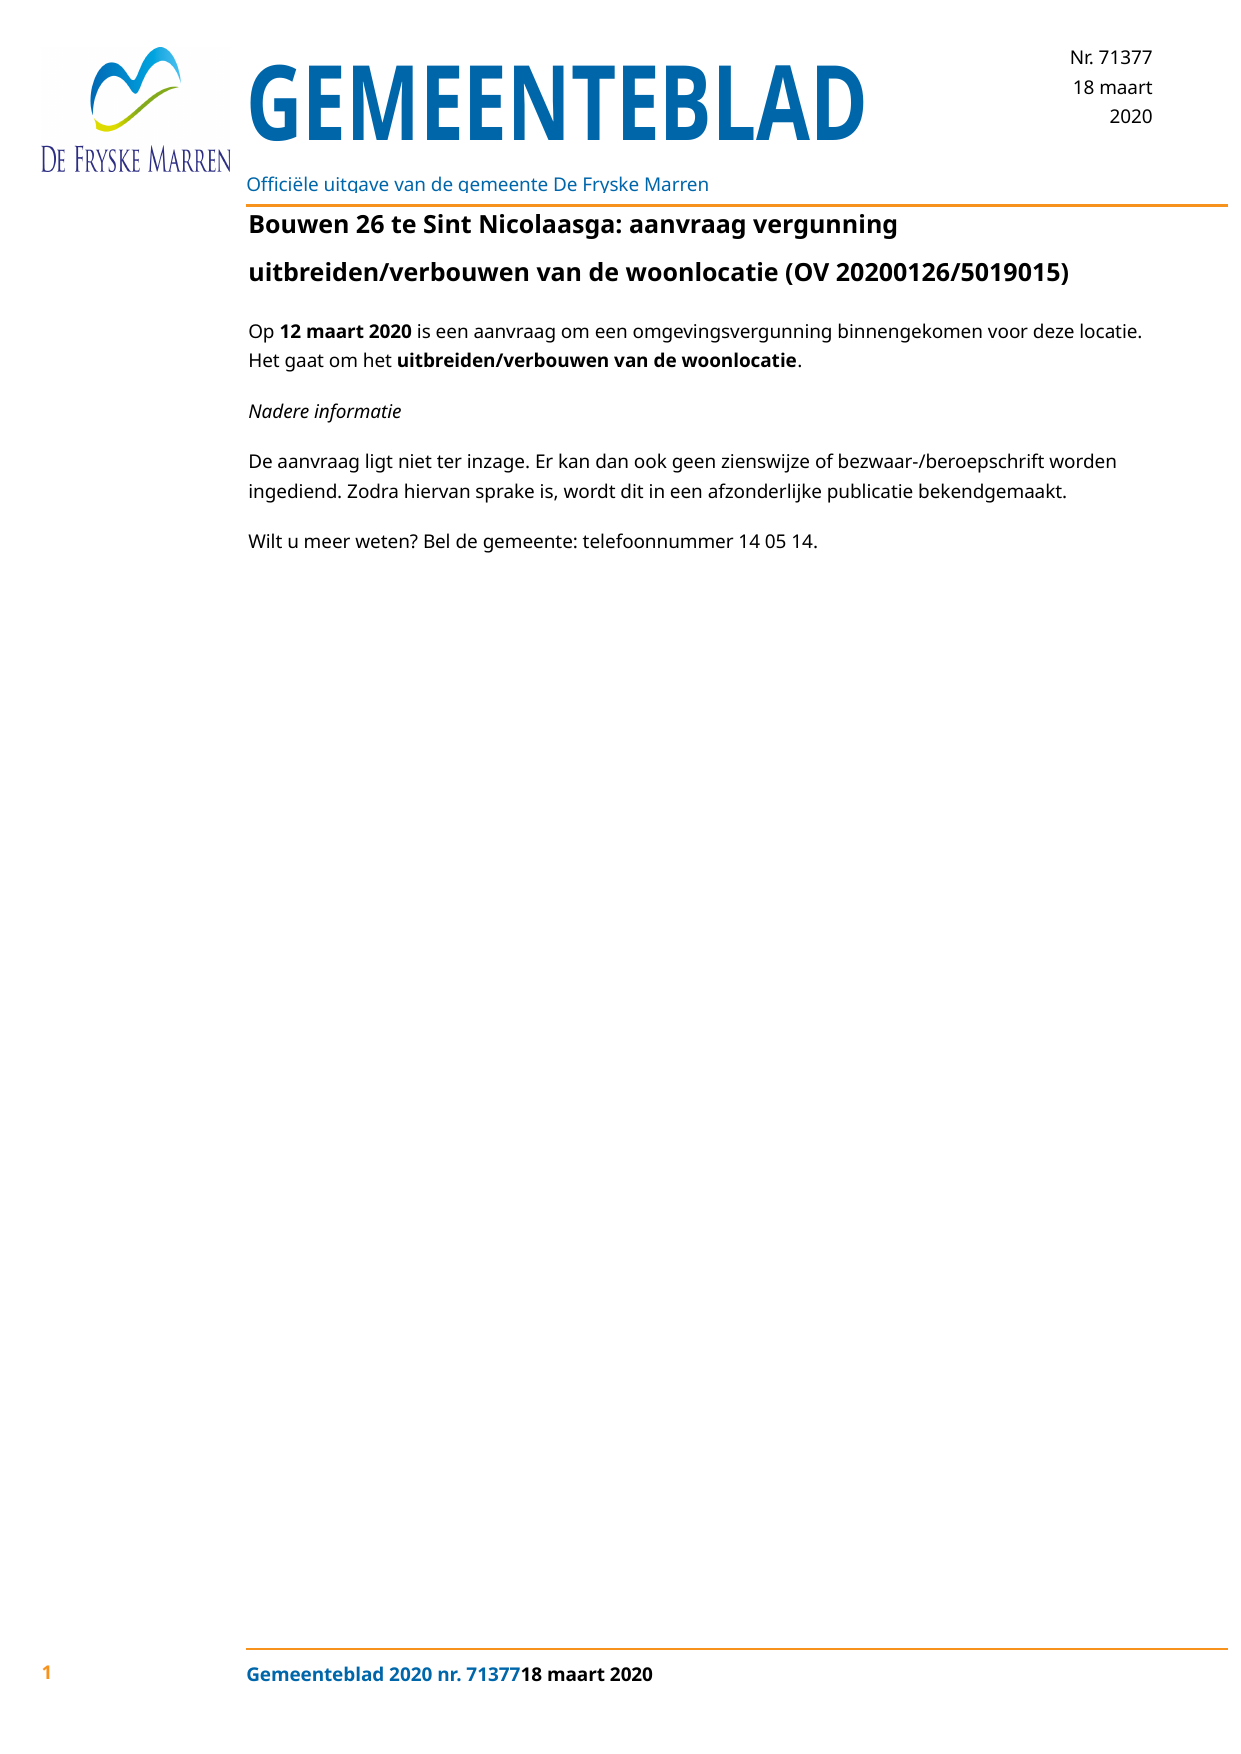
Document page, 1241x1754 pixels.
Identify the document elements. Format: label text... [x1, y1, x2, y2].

text De aanvraag ligt niet ter inzage. Er kan dan ook geen zienswijze of bezwaar-/beroepschrift worden ingediend. Zodra hiervan sprake is, wordt dit in een afzonderlijke publicatie bekendgemaakt. [248, 448, 1152, 504]
picture [41, 47, 231, 172]
text Wilt u meer weten? Bel de gemeente: telefoonnummer 14 05 14. [248, 528, 1152, 554]
text Op 12 maart 2020 is een aanvraag om een omgevingsvergunning binnengekomen voor deze locatie. Het gaat om het uitbreiden/verbouwen van de woonlocatie. [248, 318, 1152, 373]
text Nadere informatie [248, 398, 1152, 424]
text Bouwen 26 te Sint Nicolaasga: aanvraag vergunning uitbreiden/verbouwen van de woonlocatie (OV 20200126/5019015) [248, 207, 1152, 288]
